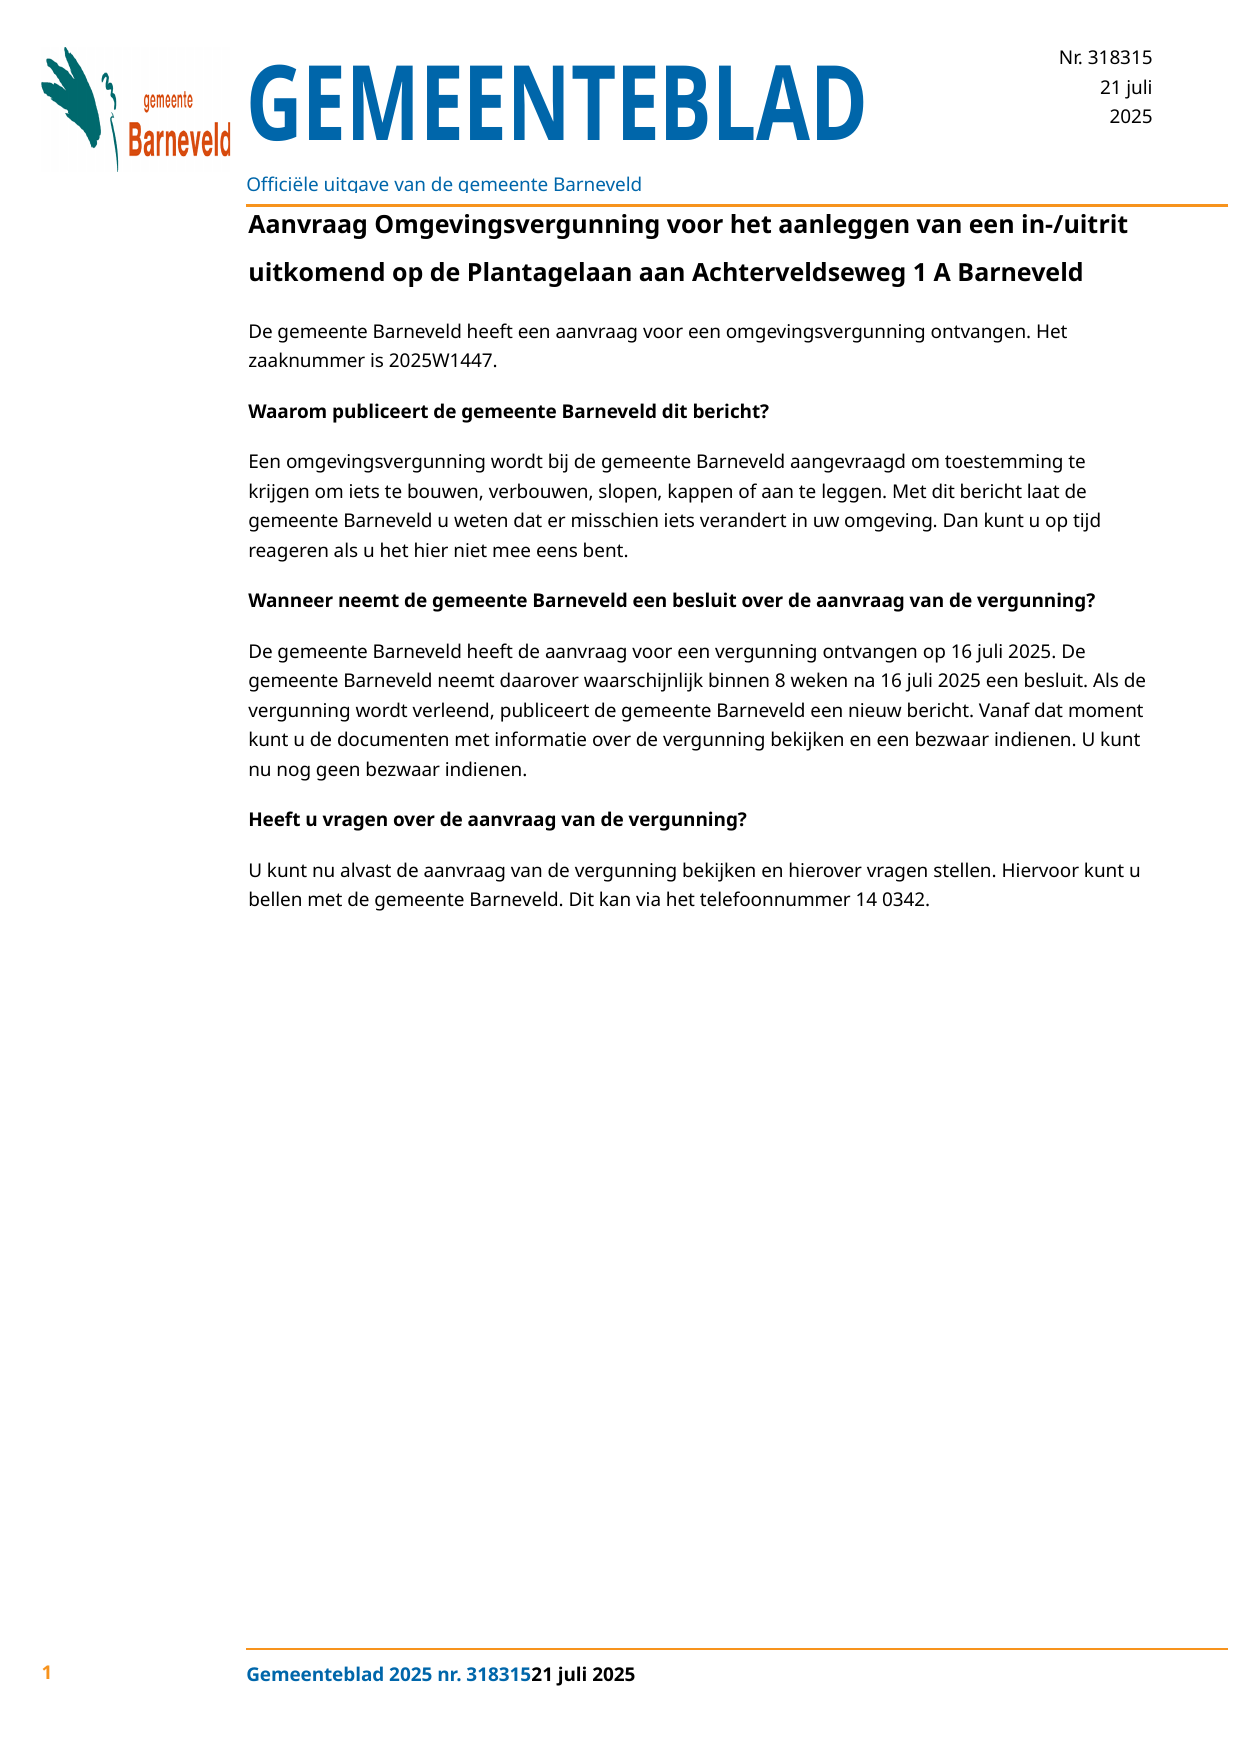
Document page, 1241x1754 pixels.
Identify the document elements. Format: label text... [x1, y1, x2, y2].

text Aanvraag Omgevingsvergunning voor het aanleggen van een in-/uitrit uitkomend op de Plantagelaan aan Achterveldseweg 1 A Barneveld [248, 207, 1152, 288]
text De gemeente Barneveld heeft een aanvraag voor een omgevingsvergunning ontvangen. Het zaaknummer is 2025W1447. [248, 318, 1152, 373]
text U kunt nu alvast de aanvraag van de vergunning bekijken en hierover vragen stellen. Hiervoor kunt u bellen met de gemeente Barneveld. Dit kan via het telefoonnummer 14 0342. [248, 857, 1152, 912]
text Waarom publiceert de gemeente Barneveld dit bericht? [248, 398, 1152, 424]
picture [41, 47, 231, 172]
text Wanneer neemt de gemeente Barneveld een besluit over de aanvraag van de vergunning? [248, 587, 1152, 613]
text Heeft u vragen over de aanvraag van de vergunning? [248, 807, 1152, 832]
text De gemeente Barneveld heeft de aanvraag voor een vergunning ontvangen op 16 juli 2025. De gemeente Barneveld neemt daarover waarschijnlijk binnen 8 weken na 16 juli 2025 een besluit. Als de vergunning wordt verleend, publiceert de gemeente Barneveld een nieuw bericht. Vanaf dat moment kunt u de documenten met informatie over de vergunning bekijken en een bezwaar indienen. U kunt nu nog geen bezwaar indienen. [248, 638, 1152, 782]
text Een omgevingsvergunning wordt bij de gemeente Barneveld aangevraagd om toestemming te krijgen om iets te bouwen, verbouwen, slopen, kappen of aan te leggen. Met dit bericht laat de gemeente Barneveld u weten dat er misschien iets verandert in uw omgeving. Dan kunt u op tijd reageren als u het hier niet mee eens bent. [248, 448, 1152, 563]
